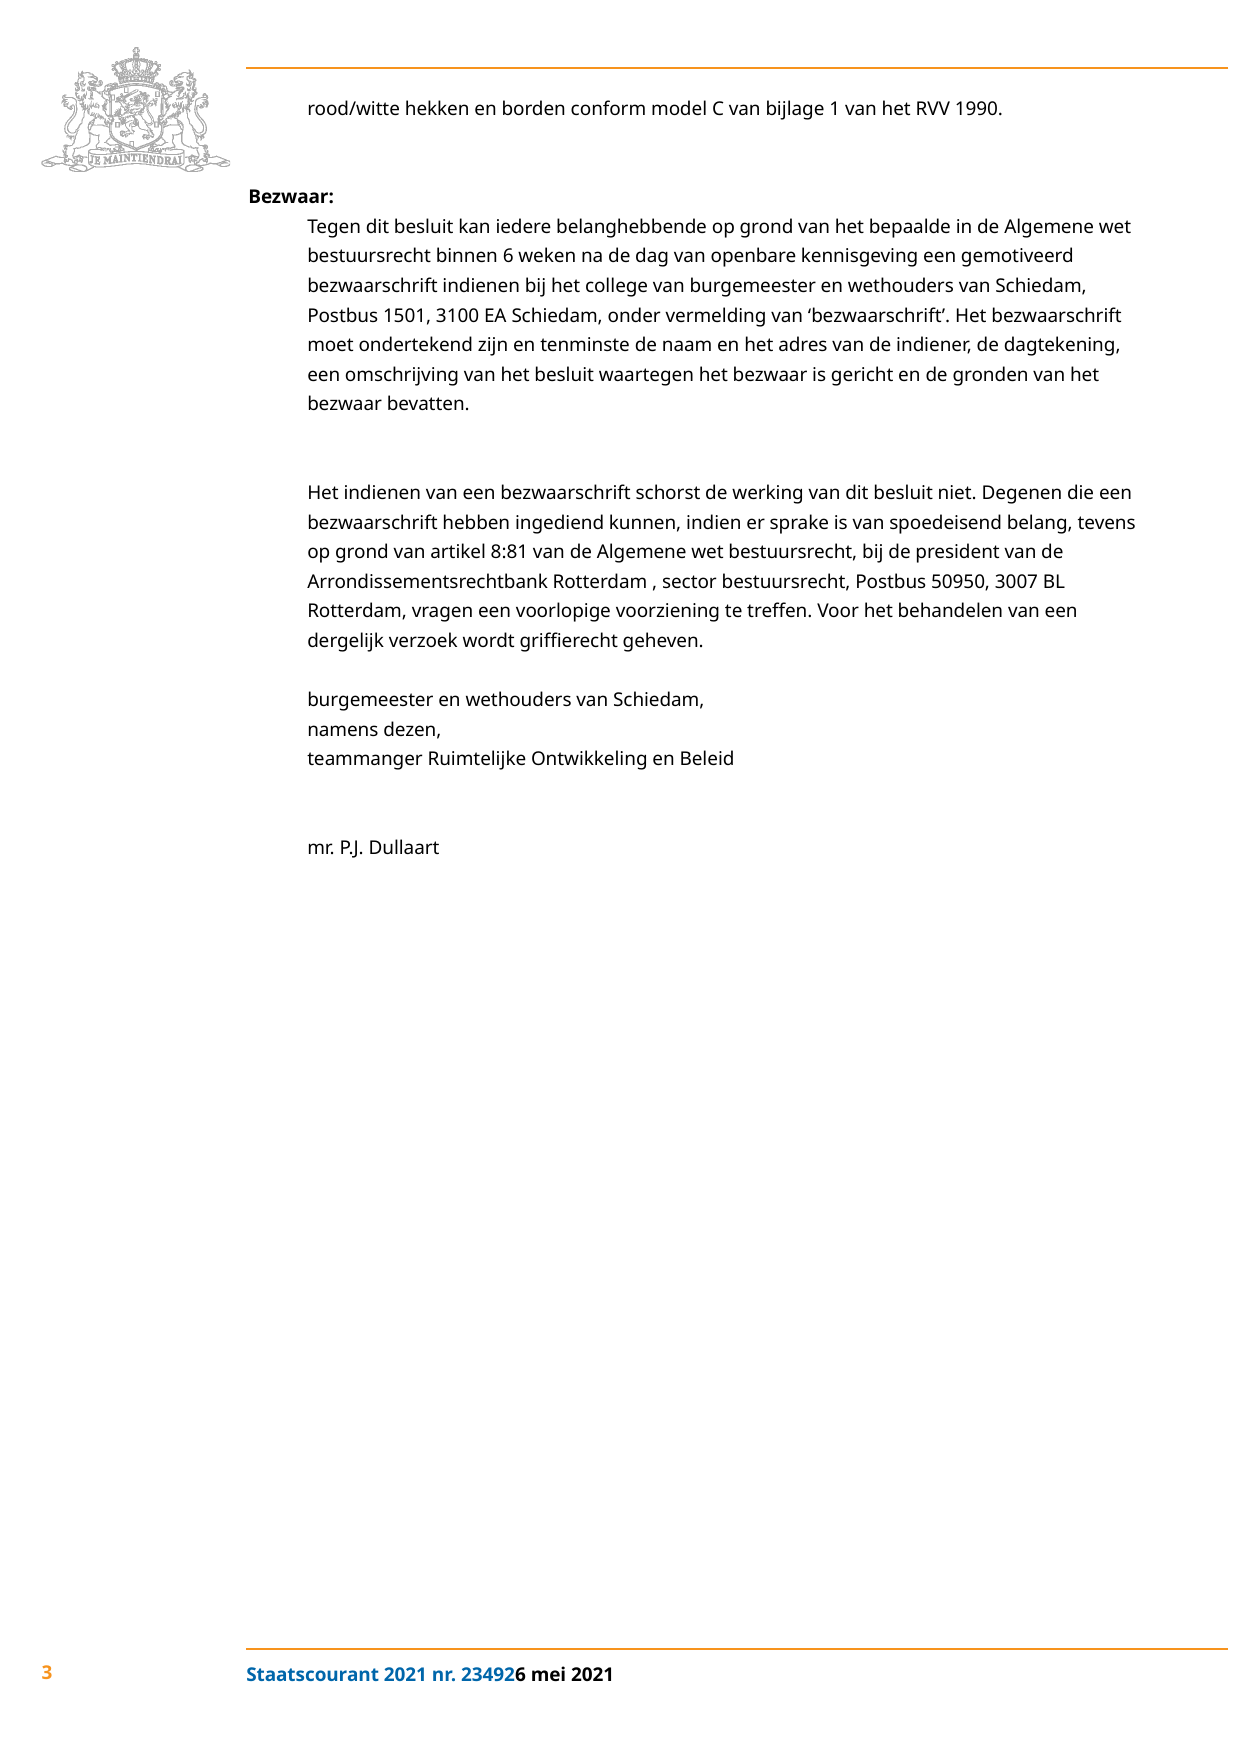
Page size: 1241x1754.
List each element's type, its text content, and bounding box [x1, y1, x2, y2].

list Tegen dit besluit kan iedere belanghebbende op grond van het bepaalde in de Algemene wet bestuursrecht binnen 6 weken na de dag van openbare kennisgeving een gemotiveerd bezwaarschrift indienen bij het college van burgemeester en wethouders van Schiedam, Postbus 1501, 3100 EA Schiedam, onder vermelding van ‘bezwaarschrift’. Het bezwaarschrift moet ondertekend zijn en tenminste de naam en het adres van de indiener, de dagtekening, een omschrijving van het besluit waartegen het bezwaar is gericht en de gronden van het bezwaar bevatten. [248, 213, 1152, 416]
list Het indienen van een bezwaarschrift schorst de werking van dit besluit niet. Degenen die een bezwaarschrift hebben ingediend kunnen, indien er sprake is van spoedeisend belang, tevens op grond van artikel 8:81 van de Algemene wet bestuursrecht, bij de president van de Arrondissementsrechtbank Rotterdam , sector bestuursrecht, Postbus 50950, 3007 BL Rotterdam, vragen een voorlopige voorziening te treffen. Voor het behandelen van een dergelijk verzoek wordt griffierecht geheven. [248, 479, 1152, 653]
list burgemeester en wethouders van Schiedam, [248, 686, 1152, 712]
list namens dezen, [248, 716, 1152, 742]
list rood/witte hekken en borden conform model C van bijlage 1 van het RVV 1990. [248, 95, 1152, 121]
picture [41, 47, 231, 172]
text Bezwaar: [248, 183, 1152, 209]
list mr. P.J. Dullaart [248, 834, 1152, 860]
list teammanger Ruimtelijke Ontwikkeling en Beleid [248, 746, 1152, 771]
